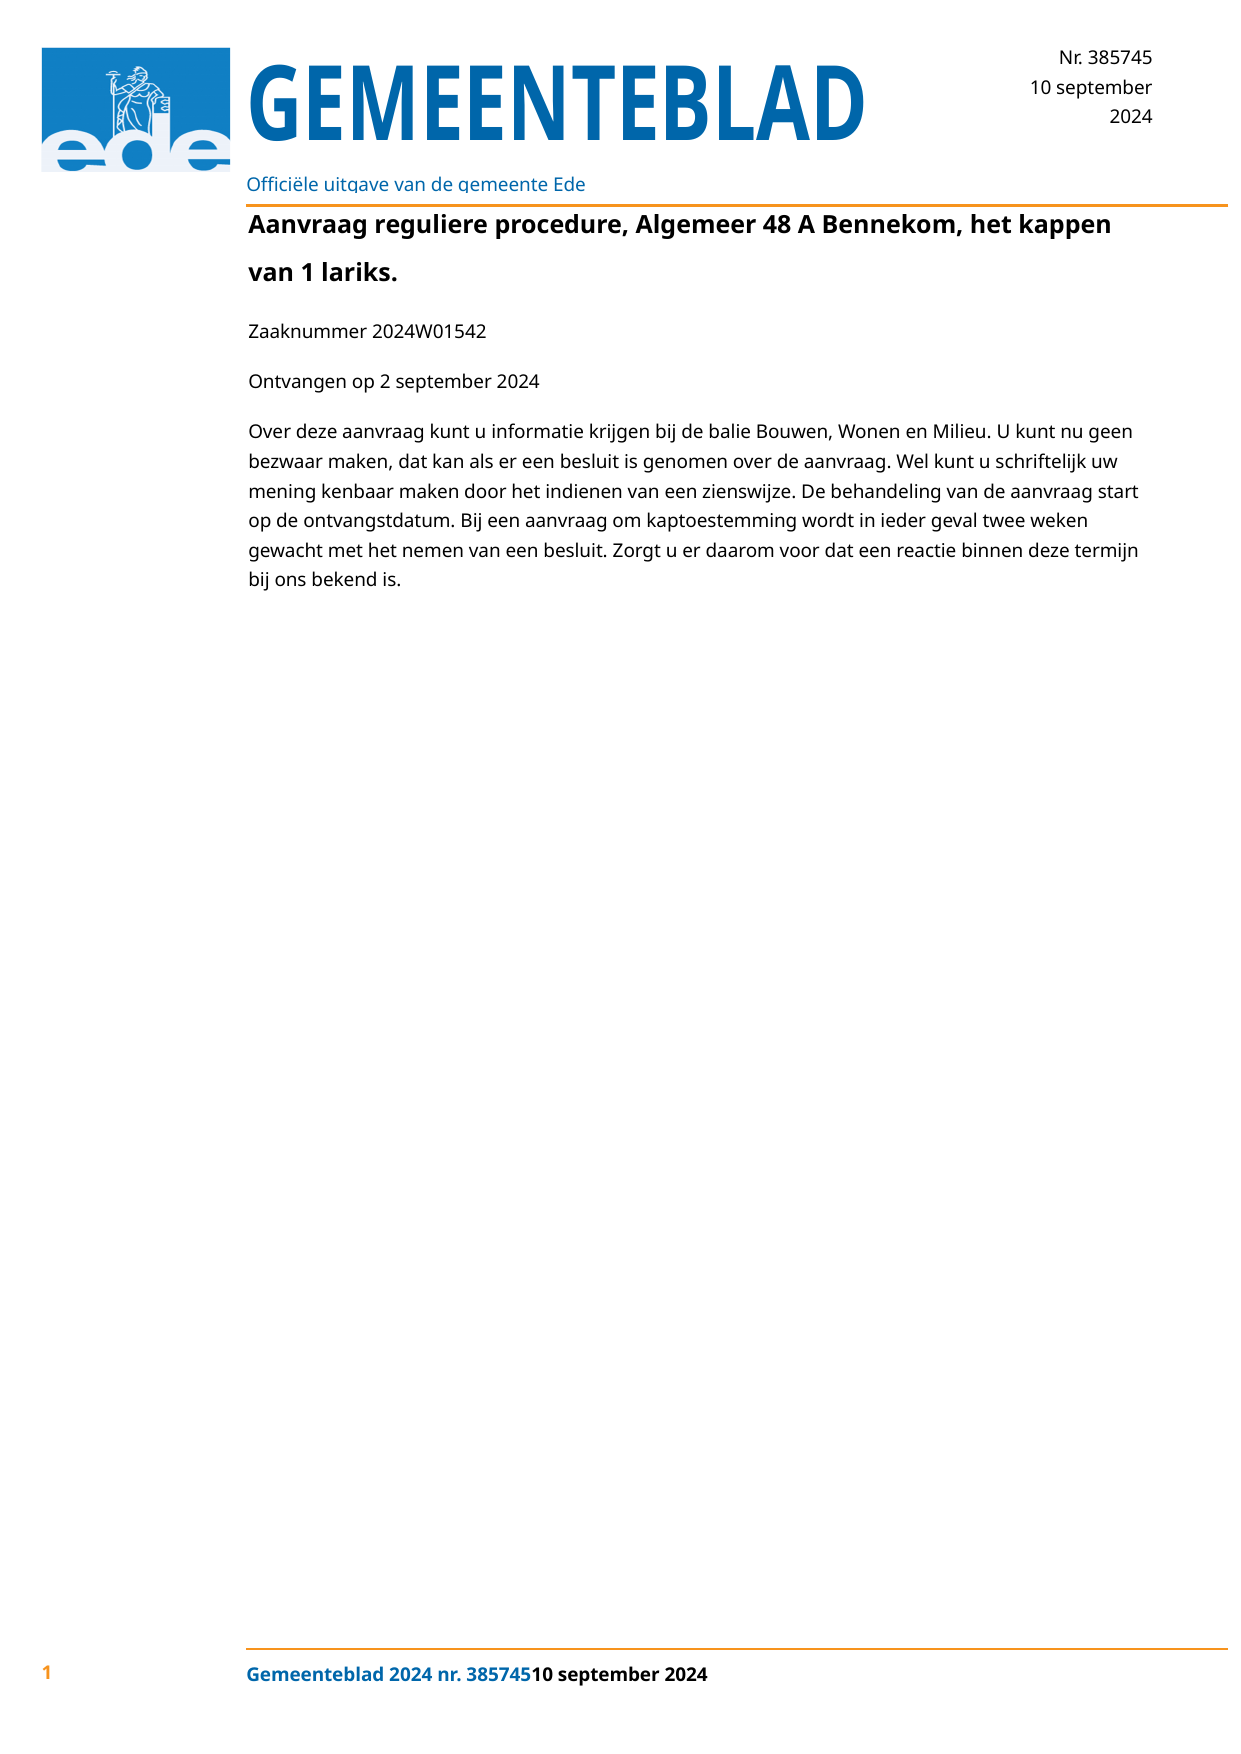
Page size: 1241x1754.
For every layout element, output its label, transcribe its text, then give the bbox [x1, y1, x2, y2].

picture [41, 47, 231, 172]
text Ontvangen op 2 september 2024 [248, 368, 1152, 394]
text Zaaknummer 2024W01542 [248, 318, 1152, 344]
text Over deze aanvraag kunt u informatie krijgen bij de balie Bouwen, Wonen en Milieu. U kunt nu geen bezwaar maken, dat kan als er een besluit is genomen over de aanvraag. Wel kunt u schriftelijk uw mening kenbaar maken door het indienen van een zienswijze. De behandeling van de aanvraag start op de ontvangstdatum. Bij een aanvraag om kaptoestemming wordt in ieder geval twee weken gewacht met het nemen van een besluit. Zorgt u er daarom voor dat een reactie binnen deze termijn bij ons bekend is. [248, 419, 1152, 592]
text Aanvraag reguliere procedure, Algemeer 48 A Bennekom, het kappen van 1 lariks. [248, 207, 1152, 288]
